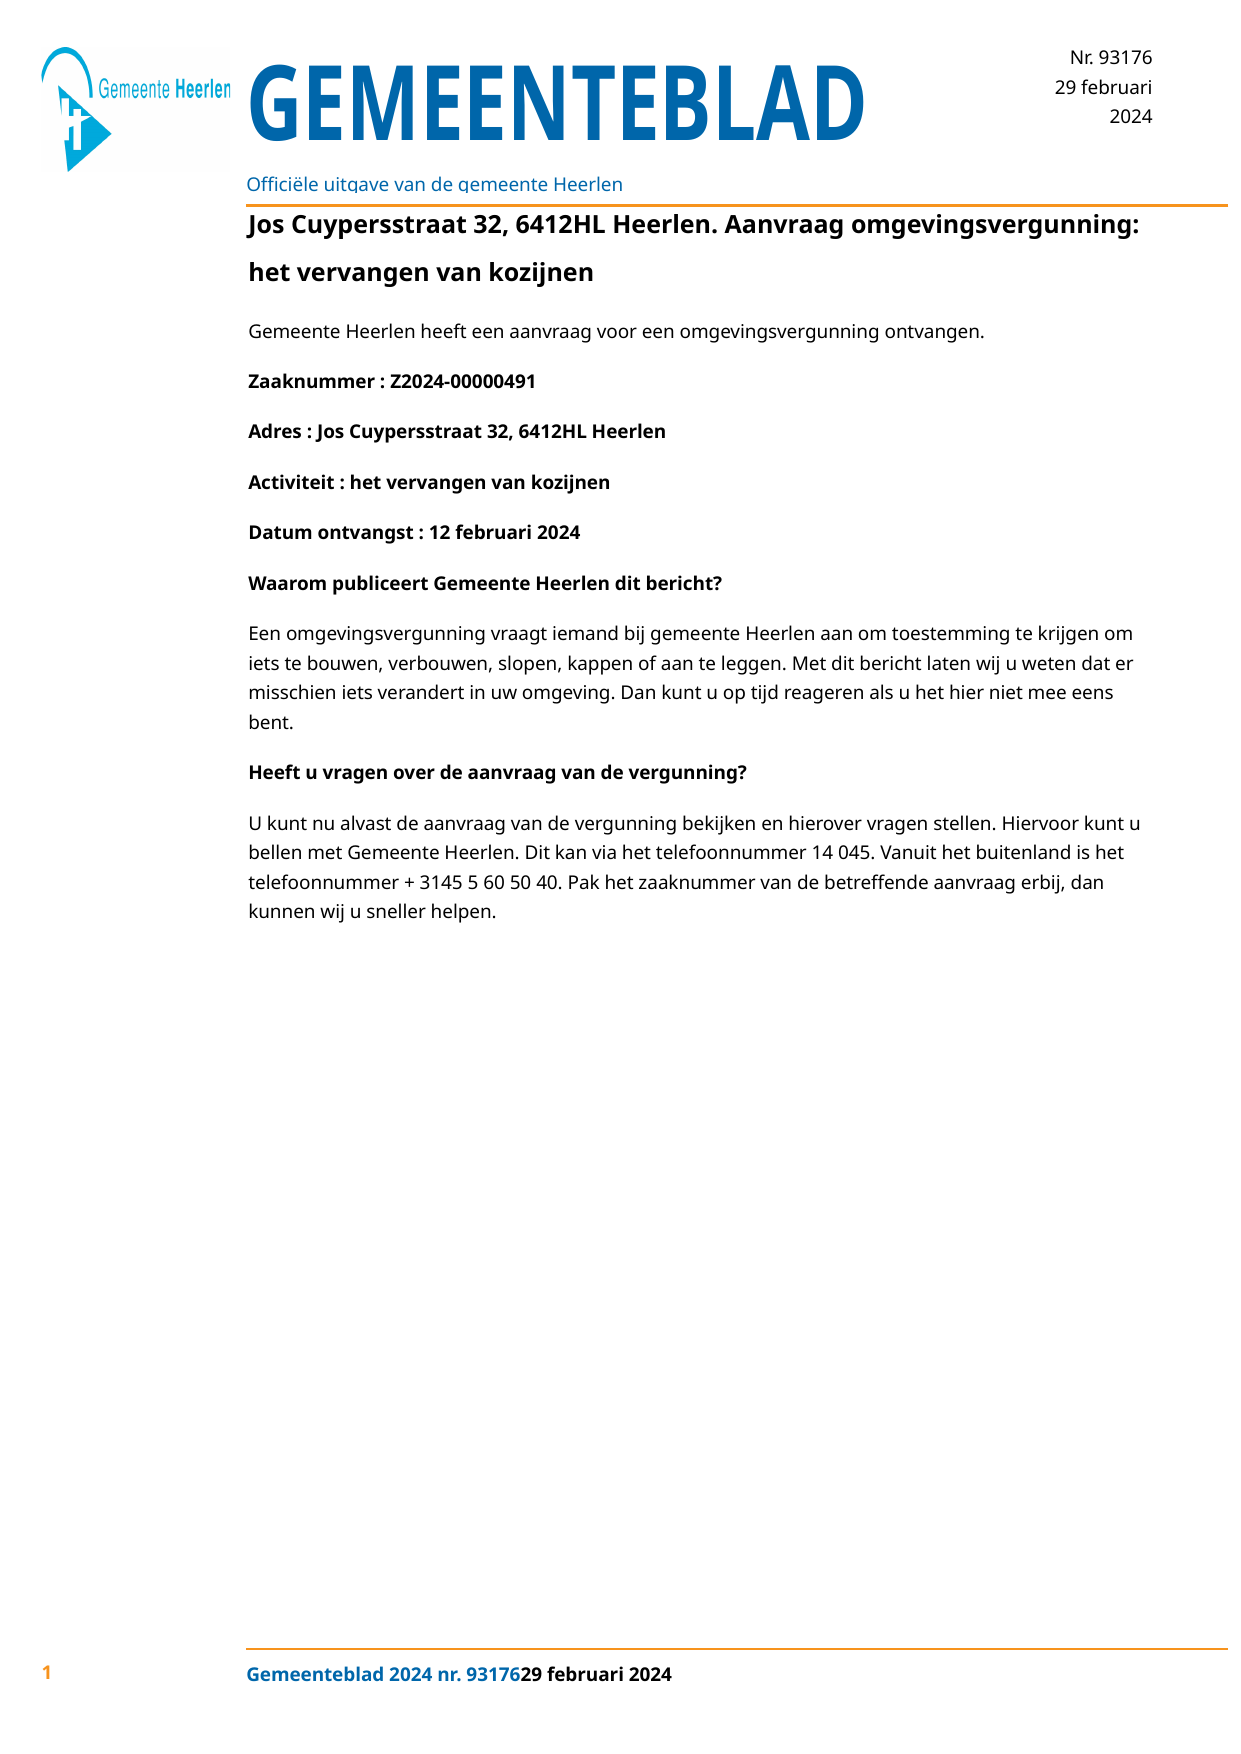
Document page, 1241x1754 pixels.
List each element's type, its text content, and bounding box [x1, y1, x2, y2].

text Adres : Jos Cuypersstraat 32, 6412HL Heerlen [248, 419, 1152, 444]
text Zaaknummer : Z2024-00000491 [248, 368, 1152, 394]
text U kunt nu alvast de aanvraag van de vergunning bekijken en hierover vragen stellen. Hiervoor kunt u bellen met Gemeente Heerlen. Dit kan via het telefoonnummer 14 045. Vanuit het buitenland is het telefoonnummer + 3145 5 60 50 40. Pak het zaaknummer van de betreffende aanvraag erbij, dan kunnen wij u sneller helpen. [248, 810, 1152, 924]
text Heeft u vragen over de aanvraag van de vergunning? [248, 759, 1152, 785]
text Activiteit : het vervangen van kozijnen [248, 469, 1152, 495]
picture [41, 47, 59, 70]
text Een omgevingsvergunning vraagt iemand bij gemeente Heerlen aan om toestemming te krijgen om iets te bouwen, verbouwen, slopen, kappen of aan te leggen. Met dit bericht laten wij u weten dat er misschien iets verandert in uw omgeving. Dan kunt u op tijd reageren als u het hier niet mee eens bent. [248, 620, 1152, 735]
text Waarom publiceert Gemeente Heerlen dit bericht? [248, 570, 1152, 596]
text Jos Cuypersstraat 32, 6412HL Heerlen. Aanvraag omgevingsvergunning: het vervangen van kozijnen [248, 207, 1152, 288]
text Datum ontvangst : 12 februari 2024 [248, 519, 1152, 545]
picture [41, 47, 231, 172]
text Gemeente Heerlen heeft een aanvraag voor een omgevingsvergunning ontvangen. [248, 318, 1152, 344]
